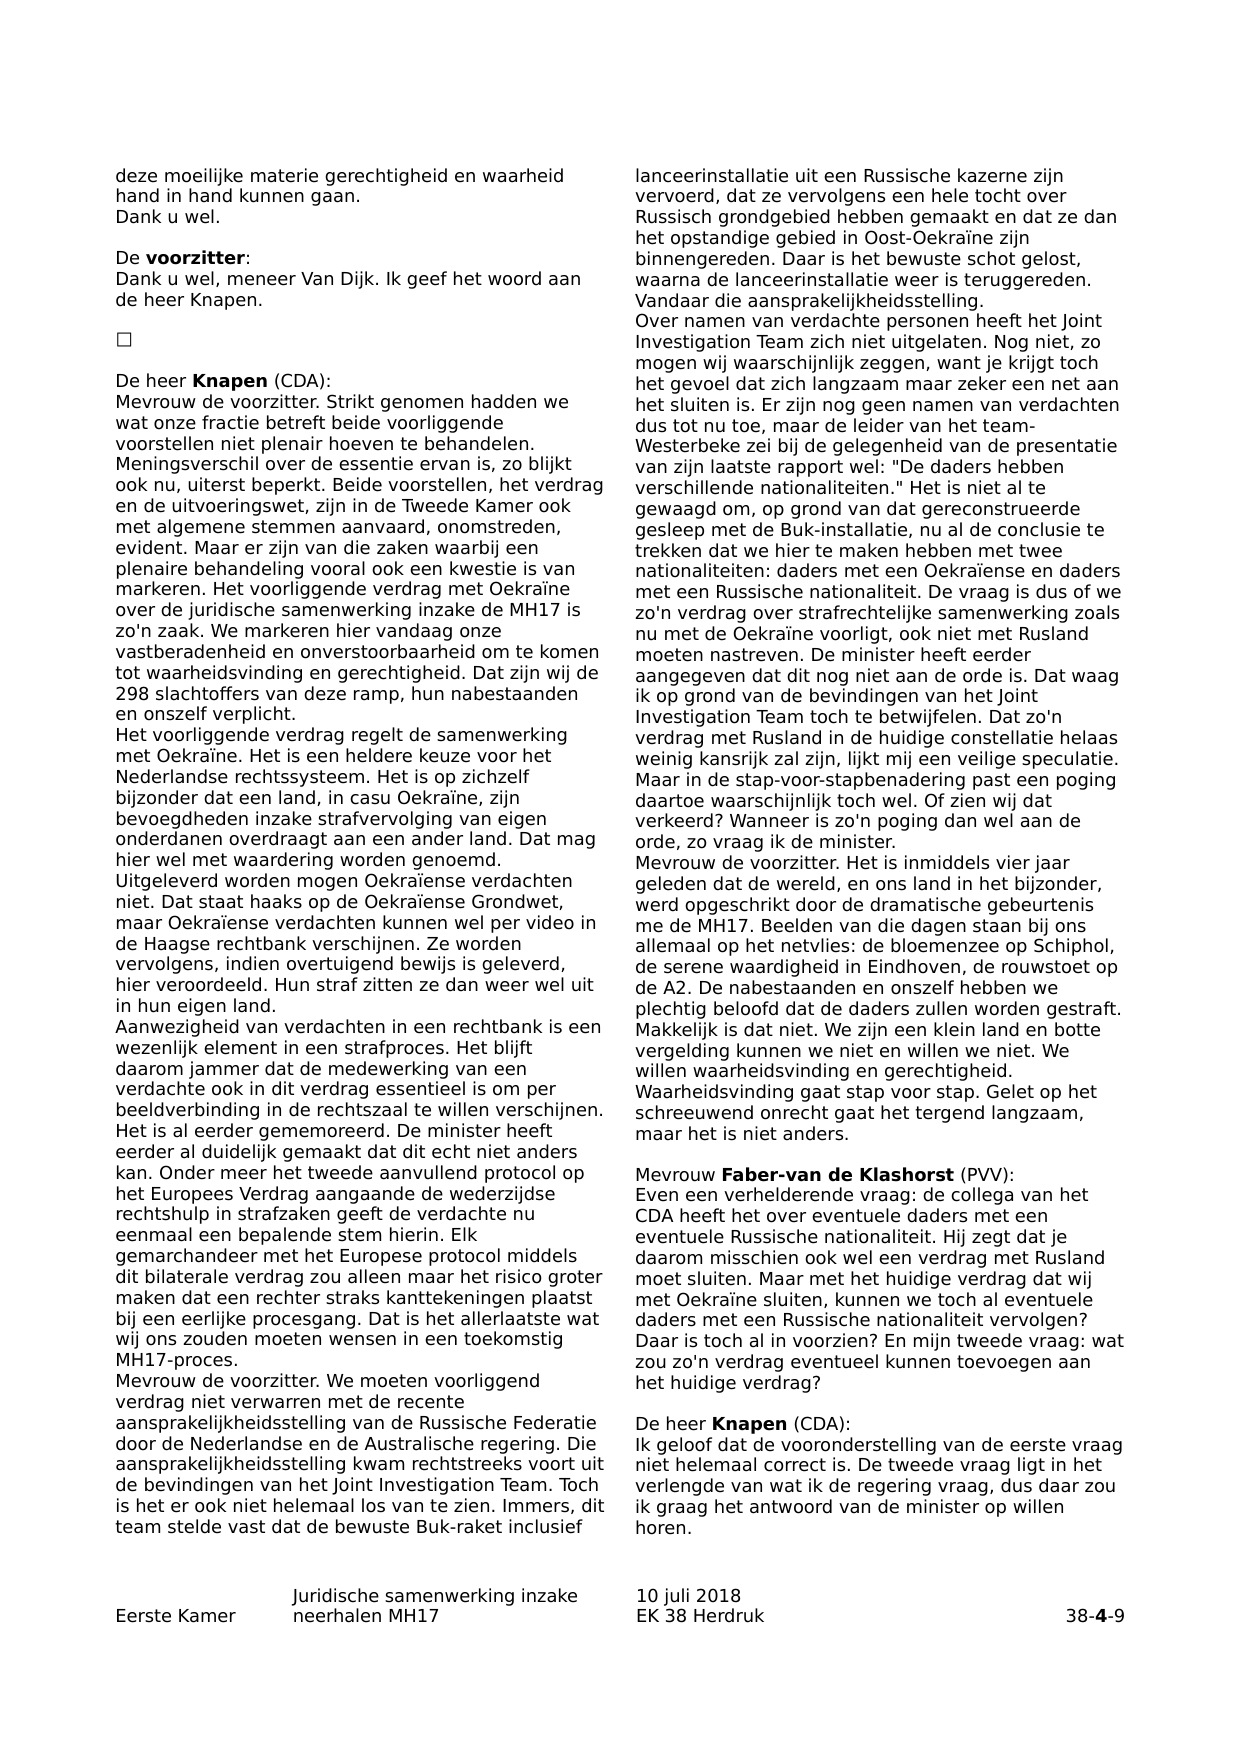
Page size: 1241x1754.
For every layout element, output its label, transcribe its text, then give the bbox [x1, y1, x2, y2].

text Mevrouw Faber-van de Klashorst (PVV): [635, 1164, 1125, 1185]
text Dank u wel, meneer Van Dijk. Ik geef het woord aan de heer Knapen. [115, 268, 605, 310]
text De heer Knapen (CDA): [635, 1413, 1125, 1434]
text Dank u wel. [115, 207, 605, 228]
text Mevrouw de voorzitter. Het is inmiddels vier jaar geleden dat de wereld, en ons land in het bijzonder, werd opgeschrikt door de dramatische gebeurtenis me de MH17. Beelden van die dagen staan bij ons allemaal op het netvlies: de bloemenzee op Schiphol, de serene waardigheid in Eindhoven, de rouwstoet op de A2. De nabestaanden en onszelf hebben we plechtig beloofd dat de daders zullen worden gestraft. Makkelijk is dat niet. We zijn een klein land en botte vergelding kunnen we niet en willen we niet. We willen waarheidsvinding en gerechtigheid. Waarheidsvinding gaat stap voor stap. Gelet op het schreeuwend onrecht gaat het tergend langzaam, maar het is niet anders. [635, 853, 1125, 1144]
text De heer Knapen (CDA): [115, 371, 605, 392]
text Ik geloof dat de vooronderstelling van de eerste vraag niet helemaal correct is. De tweede vraag ligt in het verlengde van wat ik de regering vraag, dus daar zou ik graag het antwoord van de minister op willen horen. [635, 1434, 1125, 1538]
text Over namen van verdachte personen heeft het Joint Investigation Team zich niet uitgelaten. Nog niet, zo mogen wij waarschijnlijk zeggen, want je krijgt toch het gevoel dat zich langzaam maar zeker een net aan het sluiten is. Er zijn nog geen namen van verdachten dus tot nu toe, maar de leider van het team-Westerbeke zei bij de gelegenheid van de presentatie van zijn laatste rapport wel: "De daders hebben verschillende nationaliteiten." Het is niet al te gewaagd om, op grond van dat gereconstrueerde gesleep met de Buk-installatie, nu al de conclusie te trekken dat we hier te maken hebben met twee nationaliteiten: daders met een Oekraïense en daders met een Russische nationaliteit. De vraag is dus of we zo'n verdrag over strafrechtelijke samenwerking zoals nu met de Oekraïne voorligt, ook niet met Rusland moeten nastreven. De minister heeft eerder aangegeven dat dit nog niet aan de orde is. Dat waag ik op grond van de bevindingen van het Joint Investigation Team toch te betwijfelen. Dat zo'n verdrag met Rusland in de huidige constellatie helaas weinig kansrijk zal zijn, lijkt mij een veilige speculatie. Maar in de stap-voor-stapbenadering past een poging daartoe waarschijnlijk toch wel. Of zien wij dat verkeerd? Wanneer is zo'n poging dan wel aan de orde, zo vraag ik de minister. [635, 311, 1125, 853]
text Even een verhelderende vraag: de collega van het CDA heeft het over eventuele daders met een eventuele Russische nationaliteit. Hij zegt dat je daarom misschien ook wel een verdrag met Rusland moet sluiten. Maar met het huidige verdrag dat wij met Oekraïne sluiten, kunnen we toch al eventuele daders met een Russische nationaliteit vervolgen? Daar is toch al in voorzien? En mijn tweede vraag: wat zou zo'n verdrag eventueel kunnen toevoegen aan het huidige verdrag? [635, 1185, 1125, 1393]
text Het voorliggende verdrag regelt de samenwerking met Oekraïne. Het is een heldere keuze voor het Nederlandse rechtssysteem. Het is op zichzelf bijzonder dat een land, in casu Oekraïne, zijn bevoegdheden inzake strafvervolging van eigen onderdanen overdraagt aan een ander land. Dat mag hier wel met waardering worden genoemd. Uitgeleverd worden mogen Oekraïense verdachten niet. Dat staat haaks op de Oekraïense Grondwet, maar Oekraïense verdachten kunnen wel per video in de Haagse rechtbank verschijnen. Ze worden vervolgens, indien overtuigend bewijs is geleverd, hier veroordeeld. Hun straf zitten ze dan weer wel uit in hun eigen land. [115, 725, 605, 1017]
text Mevrouw de voorzitter. We moeten voorliggend verdrag niet verwarren met de recente aansprakelijkheidsstelling van de Russische Federatie door de Nederlandse en de Australische regering. Die aansprakelijkheidsstelling kwam rechtstreeks voort uit de bevindingen van het Joint Investigation Team. Toch is het er ook niet helemaal los van te zien. Immers, dit team stelde vast dat de bewuste Buk-raket inclusief [115, 1371, 605, 1537]
text ⬜ [115, 330, 605, 351]
text lanceerinstallatie uit een Russische kazerne zijn vervoerd, dat ze vervolgens een hele tocht over Russisch grondgebied hebben gemaakt en dat ze dan het opstandige gebied in Oost-Oekraïne zijn binnengereden. Daar is het bewuste schot gelost, waarna de lanceerinstallatie weer is teruggereden. Vandaar die aansprakelijkheidsstelling. [635, 165, 1125, 311]
text Aanwezigheid van verdachten in een rechtbank is een wezenlijk element in een strafproces. Het blijft daarom jammer dat de medewerking van een verdachte ook in dit verdrag essentieel is om per beeldverbinding in de rechtszaal te willen verschijnen. Het is al eerder gememoreerd. De minister heeft eerder al duidelijk gemaakt dat dit echt niet anders kan. Onder meer het tweede aanvullend protocol op het Europees Verdrag aangaande de wederzijdse rechtshulp in strafzaken geeft de verdachte nu eenmaal een bepalende stem hierin. Elk gemarchandeer met het Europese protocol middels dit bilaterale verdrag zou alleen maar het risico groter maken dat een rechter straks kanttekeningen plaatst bij een eerlijke procesgang. Dat is het allerlaatste wat wij ons zouden moeten wensen in een toekomstig MH17-proces. [115, 1017, 605, 1371]
text De voorzitter: [115, 248, 605, 268]
text deze moeilijke materie gerechtigheid en waarheid hand in hand kunnen gaan. [115, 165, 605, 207]
text Mevrouw de voorzitter. Strikt genomen hadden we wat onze fractie betreft beide voorliggende voorstellen niet plenair hoeven te behandelen. Meningsverschil over de essentie ervan is, zo blijkt ook nu, uiterst beperkt. Beide voorstellen, het verdrag en de uitvoeringswet, zijn in de Tweede Kamer ook met algemene stemmen aanvaard, onomstreden, evident. Maar er zijn van die zaken waarbij een plenaire behandeling vooral ook een kwestie is van markeren. Het voorliggende verdrag met Oekraïne over de juridische samenwerking inzake de MH17 is zo'n zaak. We markeren hier vandaag onze vastberadenheid en onverstoorbaarheid om te komen tot waarheidsvinding en gerechtigheid. Dat zijn wij de 298 slachtoffers van deze ramp, hun nabestaanden en onszelf verplicht. [115, 392, 605, 725]
